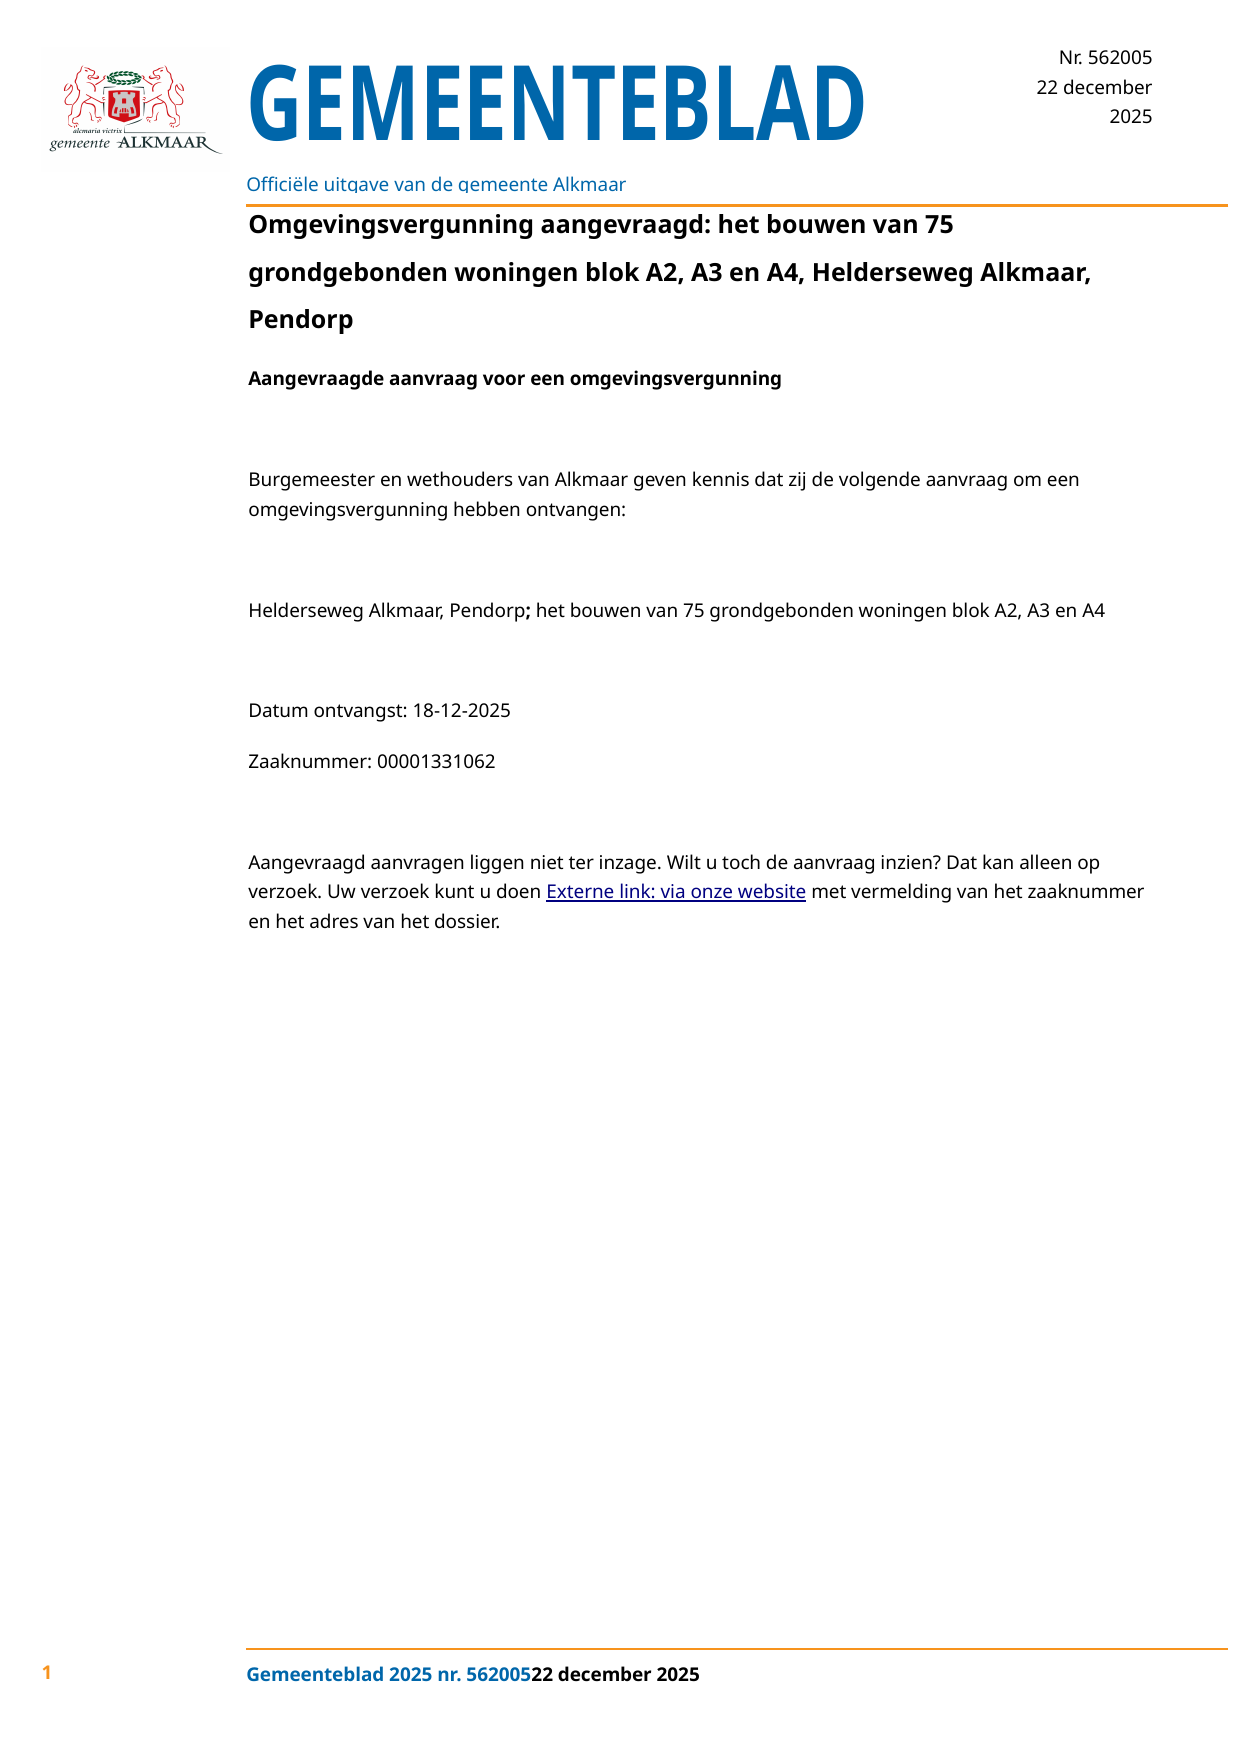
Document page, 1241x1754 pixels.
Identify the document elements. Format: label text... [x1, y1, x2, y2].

text Aangevraagde aanvraag voor een omgevingsvergunning [248, 366, 1152, 391]
text Datum ontvangst: 18-12-2025 [248, 698, 1152, 723]
picture [41, 47, 231, 172]
text Helderseweg Alkmaar, Pendorp; het bouwen van 75 grondgebonden woningen blok A2, A3 en A4 [248, 597, 1152, 622]
text Omgevingsvergunning aangevraagd: het bouwen van 75 grondgebonden woningen blok A2, A3 en A4, Helderseweg Alkmaar, Pendorp [248, 207, 1152, 336]
text Burgemeester en wethouders van Alkmaar geven kennis dat zij de volgende aanvraag om een omgevingsvergunning hebben ontvangen: [248, 466, 1152, 522]
text Aangevraagd aanvragen liggen niet ter inzage. Wilt u toch de aanvraag inzien? Dat kan alleen op verzoek. Uw verzoek kunt u doen Externe link: via onze website met vermelding van het zaaknummer en het adres van het dossier. [248, 849, 1152, 934]
text Zaaknummer: 00001331062 [248, 748, 1152, 774]
